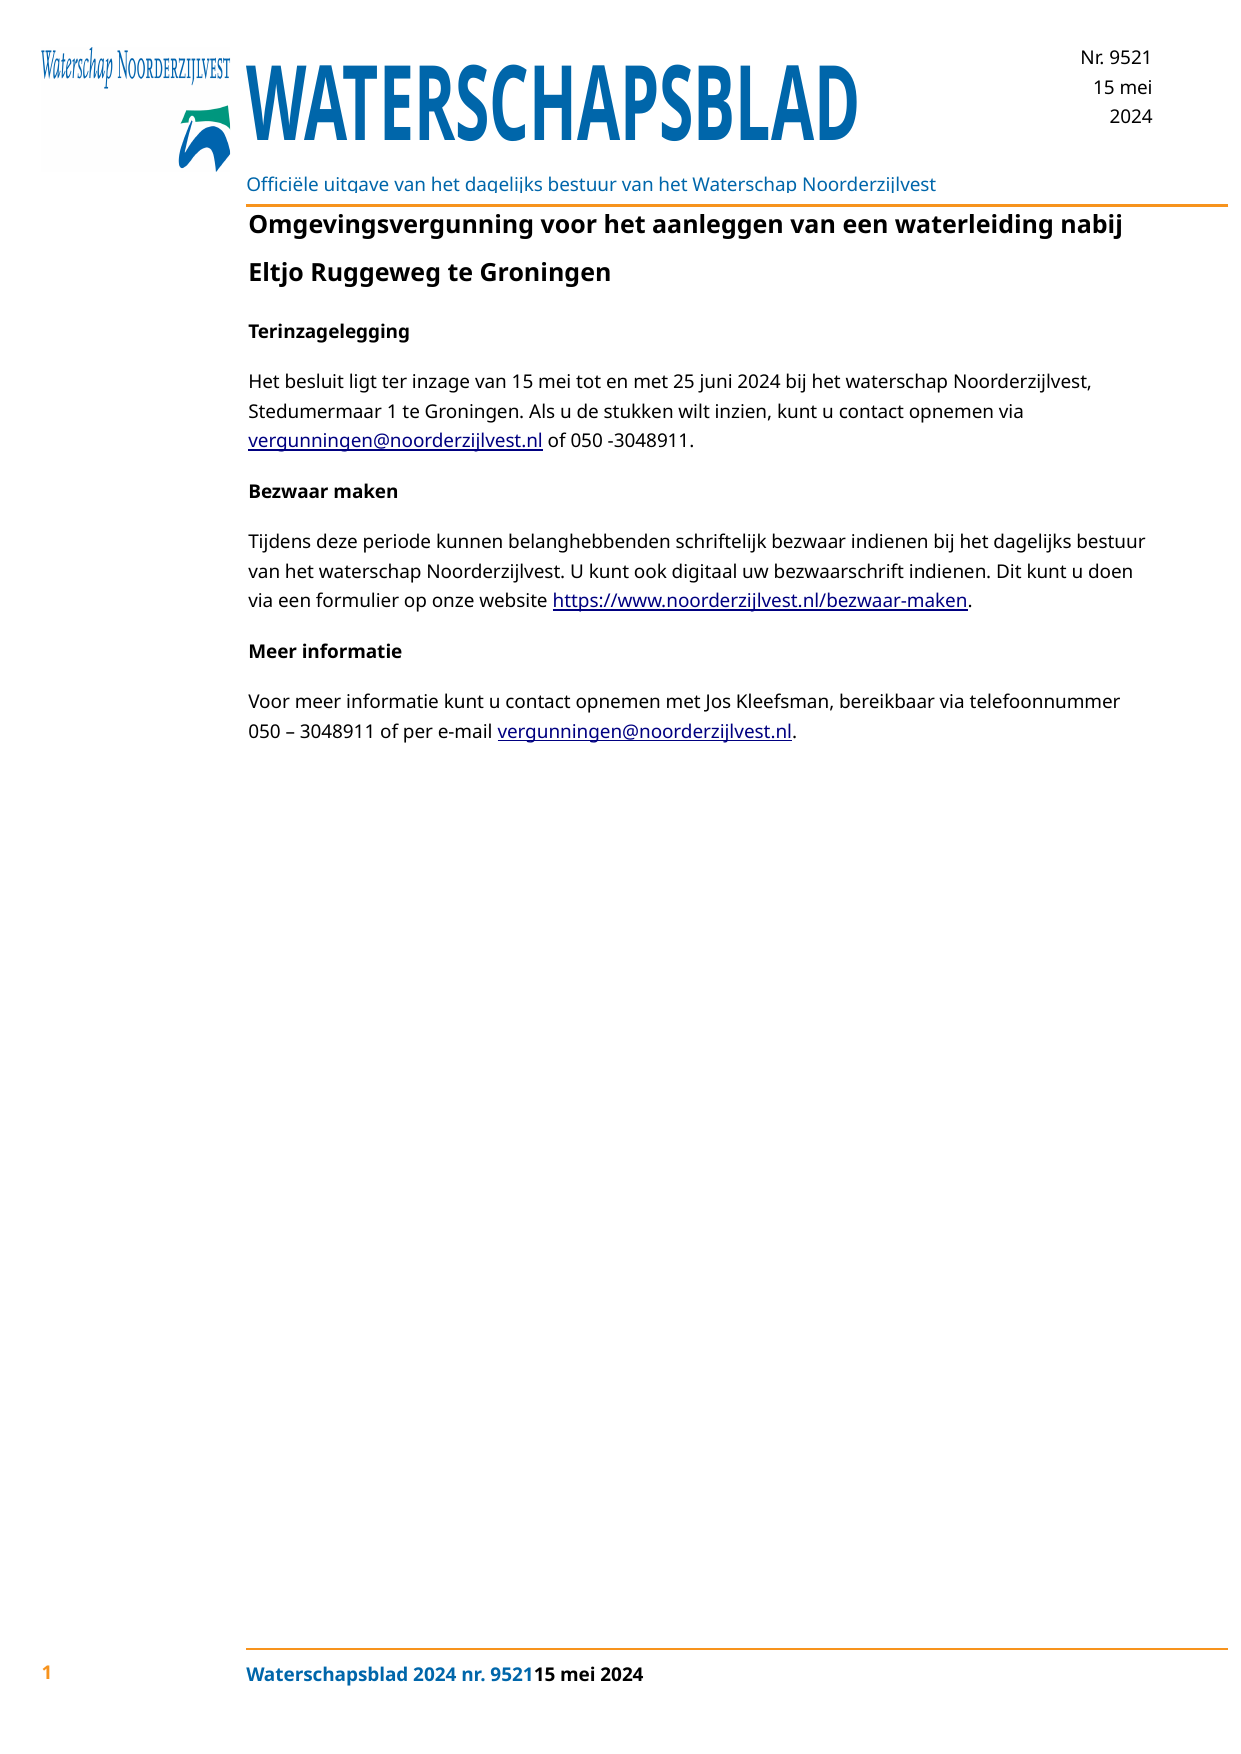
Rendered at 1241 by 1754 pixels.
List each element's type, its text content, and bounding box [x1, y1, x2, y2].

text Voor meer informatie kunt u contact opnemen met Jos Kleefsman, bereikbaar via telefoonnummer 050 – 3048911 of per e-mail vergunningen@noorderzijlvest.nl. [248, 688, 1152, 744]
picture [41, 47, 231, 172]
text Tijdens deze periode kunnen belanghebbenden schriftelijk bezwaar indienen bij het dagelijks bestuur van het waterschap Noorderzijlvest. U kunt ook digitaal uw bezwaarschrift indienen. Dit kunt u doen via een formulier op onze website https://www.noorderzijlvest.nl/bezwaar-maken. [248, 528, 1152, 613]
text Het besluit ligt ter inzage van 15 mei tot en met 25 juni 2024 bij het waterschap Noorderzijlvest, Stedumermaar 1 te Groningen. Als u de stukken wilt inzien, kunt u contact opnemen via vergunningen@noorderzijlvest.nl of 050 -3048911. [248, 368, 1152, 453]
text Meer informatie [248, 638, 1152, 664]
text Bezwaar maken [248, 478, 1152, 504]
text Terinzagelegging [248, 318, 1152, 344]
text Omgevingsvergunning voor het aanleggen van een waterleiding nabij Eltjo Ruggeweg te Groningen [248, 207, 1152, 288]
